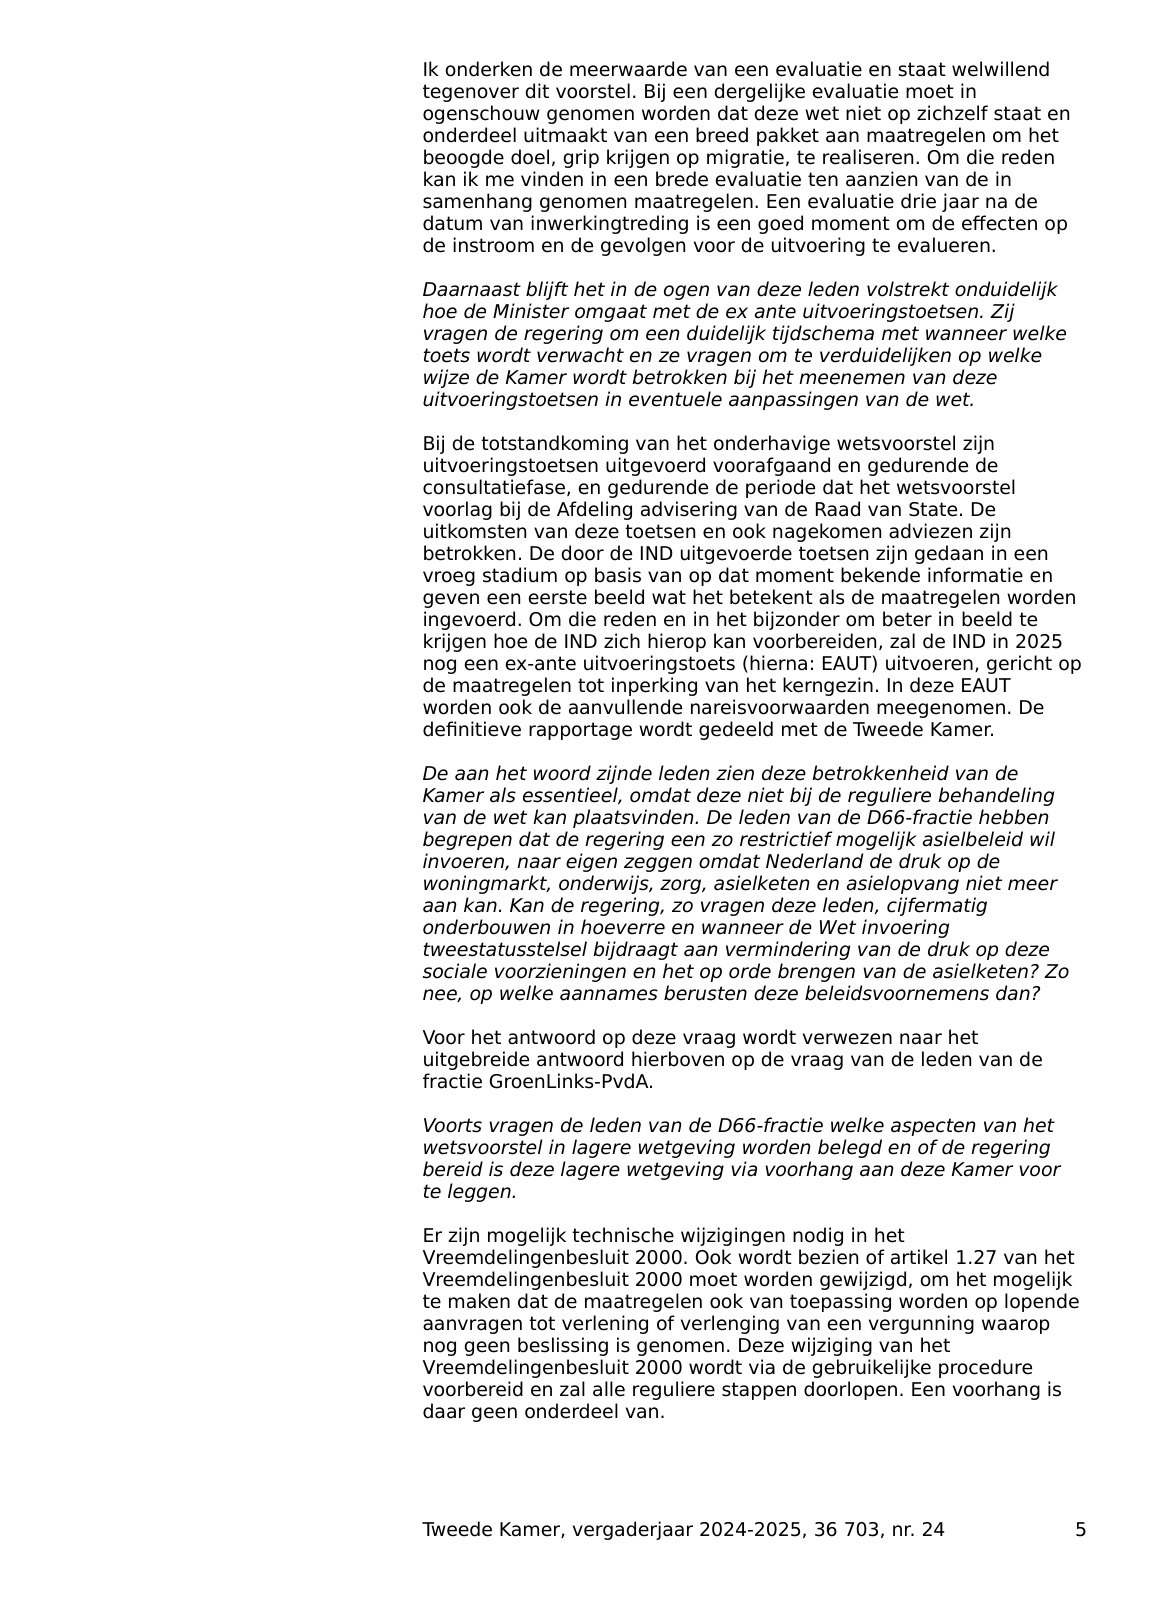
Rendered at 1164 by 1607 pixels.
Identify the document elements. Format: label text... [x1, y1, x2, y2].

text Bij de totstandkoming van het onderhavige wetsvoorstel zijn uitvoeringstoetsen uitgevoerd voorafgaand en gedurende de consultatiefase, en gedurende de periode dat het wetsvoorstel voorlag bij de Afdeling advisering van de Raad van State. De uitkomsten van deze toetsen en ook nagekomen adviezen zijn betrokken. De door de IND uitgevoerde toetsen zijn gedaan in een vroeg stadium op basis van op dat moment bekende informatie en geven een eerste beeld wat het betekent als de maatregelen worden ingevoerd. Om die reden en in het bijzonder om beter in beeld te krijgen hoe de IND zich hierop kan voorbereiden, zal de IND in 2025 nog een ex-ante uitvoeringstoets (hierna: EAUT) uitvoeren, gericht op de maatregelen tot inperking van het kerngezin. In deze EAUT worden ook de aanvullende nareisvoorwaarden meegenomen. De definitieve rapportage wordt gedeeld met de Tweede Kamer. [422, 433, 1087, 741]
text Daarnaast blijft het in de ogen van deze leden volstrekt onduidelijk hoe de Minister omgaat met de ex ante uitvoeringstoetsen. Zij vragen de regering om een duidelijk tijdschema met wanneer welke toets wordt verwacht en ze vragen om te verduidelijken op welke wijze de Kamer wordt betrokken bij het meenemen van deze uitvoeringstoetsen in eventuele aanpassingen van de wet. [422, 279, 1087, 411]
text Ik onderken de meerwaarde van een evaluatie en staat welwillend tegenover dit voorstel. Bij een dergelijke evaluatie moet in ogenschouw genomen worden dat deze wet niet op zichzelf staat en onderdeel uitmaakt van een breed pakket aan maatregelen om het beoogde doel, grip krijgen op migratie, te realiseren. Om die reden kan ik me vinden in een brede evaluatie ten aanzien van de in samenhang genomen maatregelen. Een evaluatie drie jaar na de datum van inwerkingtreding is een goed moment om de effecten op de instroom en de gevolgen voor de uitvoering te evalueren. [422, 59, 1087, 257]
text Voor het antwoord op deze vraag wordt verwezen naar het uitgebreide antwoord hierboven op de vraag van de leden van de fractie GroenLinks-PvdA. [422, 1027, 1087, 1093]
text Er zijn mogelijk technische wijzigingen nodig in het Vreemdelingenbesluit 2000. Ook wordt bezien of artikel 1.27 van het Vreemdelingenbesluit 2000 moet worden gewijzigd, om het mogelijk te maken dat de maatregelen ook van toepassing worden op lopende aanvragen tot verlening of verlenging van een vergunning waarop nog geen beslissing is genomen. Deze wijziging van het Vreemdelingenbesluit 2000 wordt via de gebruikelijke procedure voorbereid en zal alle reguliere stappen doorlopen. Een voorhang is daar geen onderdeel van. [422, 1225, 1087, 1423]
text Voorts vragen de leden van de D66-fractie welke aspecten van het wetsvoorstel in lagere wetgeving worden belegd en of de regering bereid is deze lagere wetgeving via voorhang aan deze Kamer voor te leggen. [422, 1115, 1087, 1203]
text De aan het woord zijnde leden zien deze betrokkenheid van de Kamer als essentieel, omdat deze niet bij de reguliere behandeling van de wet kan plaatsvinden. De leden van de D66-fractie hebben begrepen dat de regering een zo restrictief mogelijk asielbeleid wil invoeren, naar eigen zeggen omdat Nederland de druk op de woningmarkt, onderwijs, zorg, asielketen en asielopvang niet meer aan kan. Kan de regering, zo vragen deze leden, cijfermatig onderbouwen in hoeverre en wanneer de Wet invoering tweestatusstelsel bijdraagt aan vermindering van de druk op deze sociale voorzieningen en het op orde brengen van de asielketen? Zo nee, op welke aannames berusten deze beleidsvoornemens dan? [422, 763, 1087, 1005]
